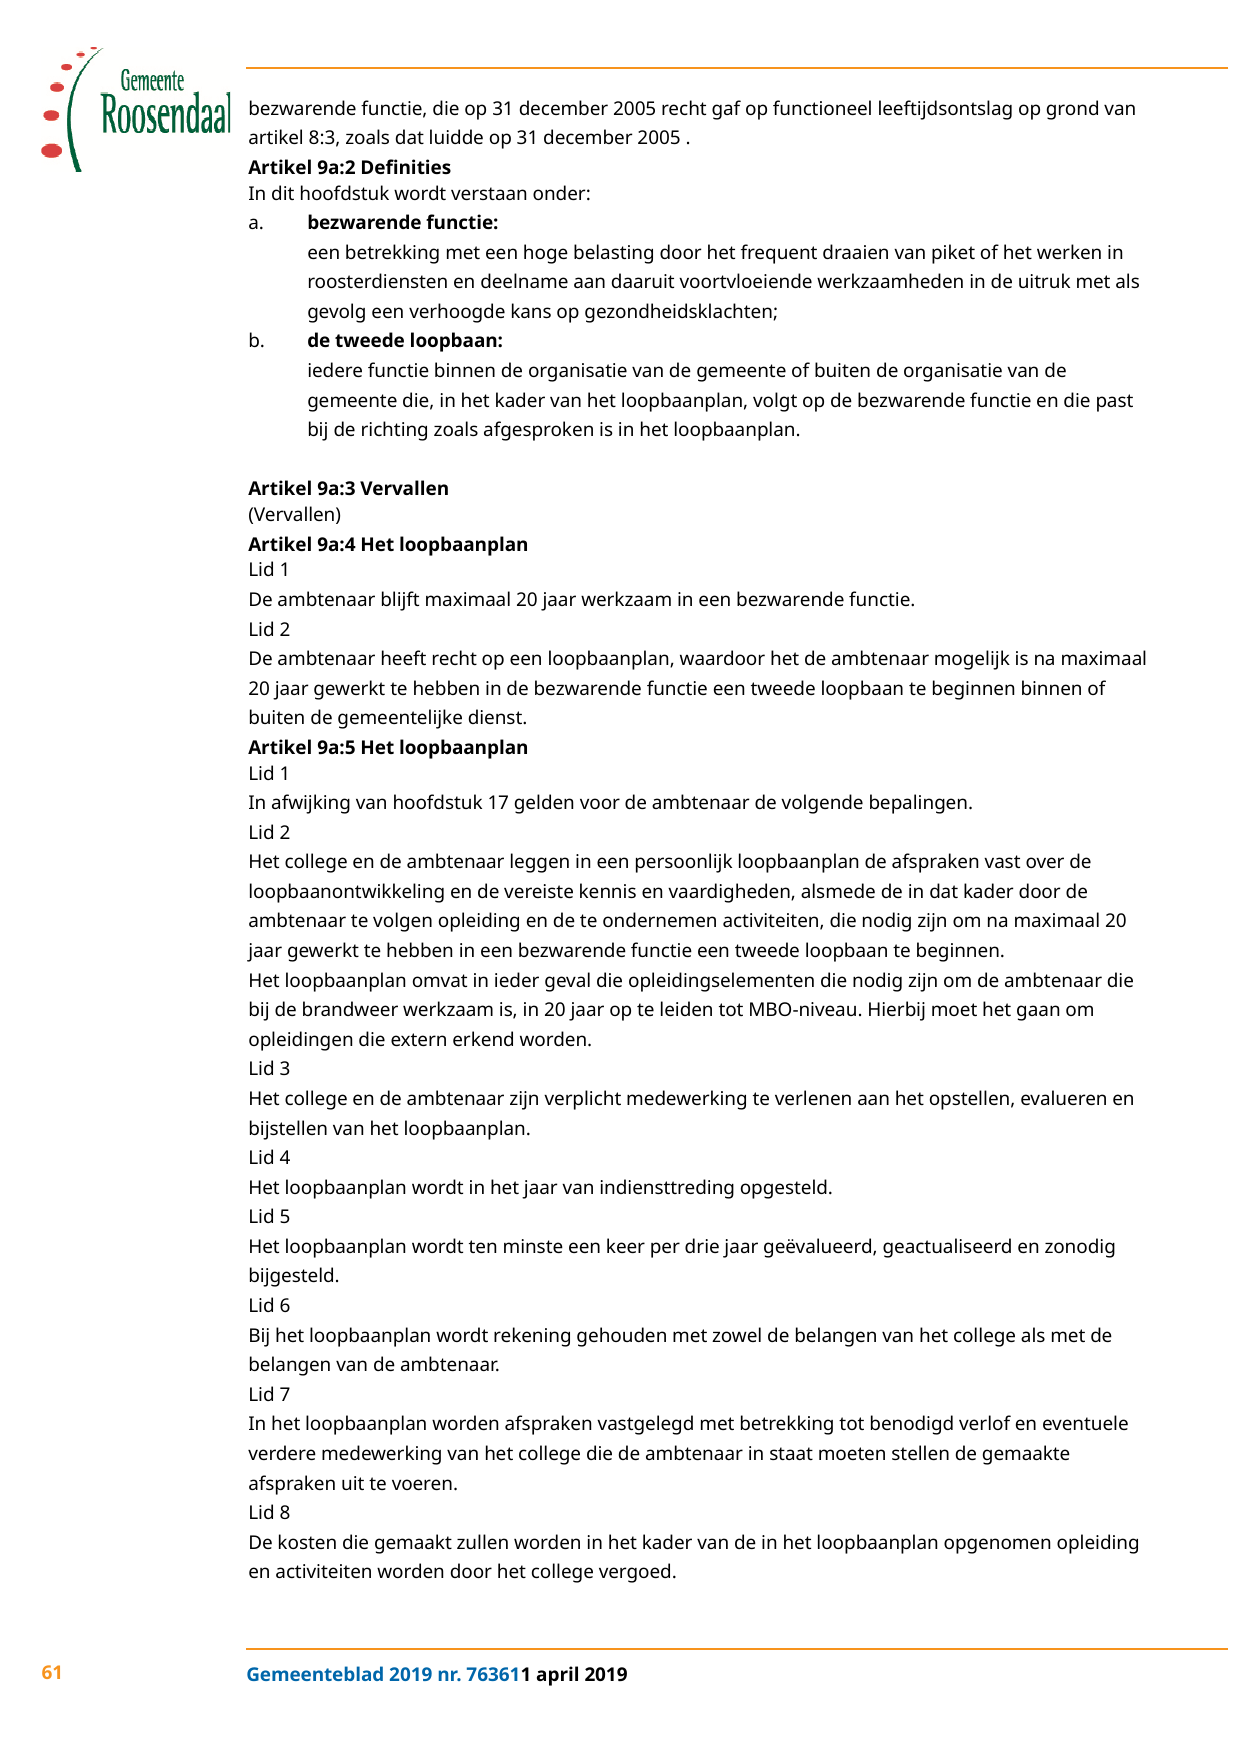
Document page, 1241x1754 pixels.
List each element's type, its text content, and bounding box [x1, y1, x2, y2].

text Het college en de ambtenaar leggen in een persoonlijk loopbaanplan de afspraken vast over de loopbaanontwikkeling en de vereiste kennis en vaardigheden, alsmede de in dat kader door de ambtenaar te volgen opleiding en de te ondernemen activiteiten, die nodig zijn om na maximaal 20 jaar gewerkt te hebben in een bezwarende functie een tweede loopbaan te beginnen. [248, 848, 1152, 963]
text Lid 8 [248, 1499, 1152, 1525]
text Artikel 9a:3 Vervallen [248, 476, 1152, 501]
text Artikel 9a:4 Het loopbaanplan [248, 531, 1152, 557]
text Het college en de ambtenaar zijn verplicht medewerking te verlenen aan het opstellen, evalueren en bijstellen van het loopbaanplan. [248, 1085, 1152, 1141]
text Artikel 9a:2 Definities [248, 154, 1152, 180]
text Het loopbaanplan wordt ten minste een keer per drie jaar geëvalueerd, geactualiseerd en zonodig bijgesteld. [248, 1233, 1152, 1288]
text Het loopbaanplan omvat in ieder geval die opleidingselementen die nodig zijn om de ambtenaar die bij de brandweer werkzaam is, in 20 jaar op te leiden tot MBO-niveau. Hierbij moet het gaan om opleidingen die extern erkend worden. [248, 967, 1152, 1052]
text Lid 1 [248, 557, 1152, 582]
picture [41, 47, 231, 172]
text De ambtenaar blijft maximaal 20 jaar werkzaam in een bezwarende functie. [248, 586, 1152, 612]
text In dit hoofdstuk wordt verstaan onder: [248, 180, 1152, 205]
text In het loopbaanplan worden afspraken vastgelegd met betrekking tot benodigd verlof en eventuele verdere medewerking van het college die de ambtenaar in staat moeten stellen de gemaakte afspraken uit te voeren. [248, 1411, 1152, 1496]
text Het loopbaanplan wordt in het jaar van indiensttreding opgesteld. [248, 1174, 1152, 1200]
text In afwijking van hoofdstuk 17 gelden voor de ambtenaar de volgende bepalingen. [248, 789, 1152, 815]
text De kosten die gemaakt zullen worden in het kader van de in het loopbaanplan opgenomen opleiding en activiteiten worden door het college vergoed. [248, 1529, 1152, 1584]
text Lid 5 [248, 1203, 1152, 1229]
list iedere functie binnen de organisatie van de gemeente of buiten de organisatie van de gemeente die, in het kader van het loopbaanplan, volgt op de bezwarende functie en die past bij de richting zoals afgesproken is in het loopbaanplan. [248, 357, 1152, 442]
list een betrekking met een hoge belasting door het frequent draaien van piket of het werken in roosterdiensten en deelname aan daaruit voortvloeiende werkzaamheden in de uitruk met als gevolg een verhoogde kans op gezondheidsklachten; [248, 239, 1152, 324]
text Bij het loopbaanplan wordt rekening gehouden met zowel de belangen van het college als met de belangen van de ambtenaar. [248, 1322, 1152, 1377]
text Lid 6 [248, 1292, 1152, 1318]
text bezwarende functie, die op 31 december 2005 recht gaf op functioneel leeftijdsontslag op grond van artikel 8:3, zoals dat luidde op 31 december 2005 . [248, 95, 1152, 150]
text Lid 1 [248, 760, 1152, 786]
text Lid 2 [248, 616, 1152, 641]
list bezwarende functie: [248, 209, 1152, 235]
text Lid 4 [248, 1144, 1152, 1170]
text Artikel 9a:5 Het loopbaanplan [248, 734, 1152, 760]
text (Vervallen) [248, 501, 1152, 527]
list de tweede loopbaan: [248, 328, 1152, 353]
text De ambtenaar heeft recht op een loopbaanplan, waardoor het de ambtenaar mogelijk is na maximaal 20 jaar gewerkt te hebben in de bezwarende functie een tweede loopbaan te beginnen binnen of buiten de gemeentelijke dienst. [248, 645, 1152, 730]
text Lid 7 [248, 1381, 1152, 1407]
text Lid 3 [248, 1056, 1152, 1081]
text Lid 2 [248, 819, 1152, 845]
